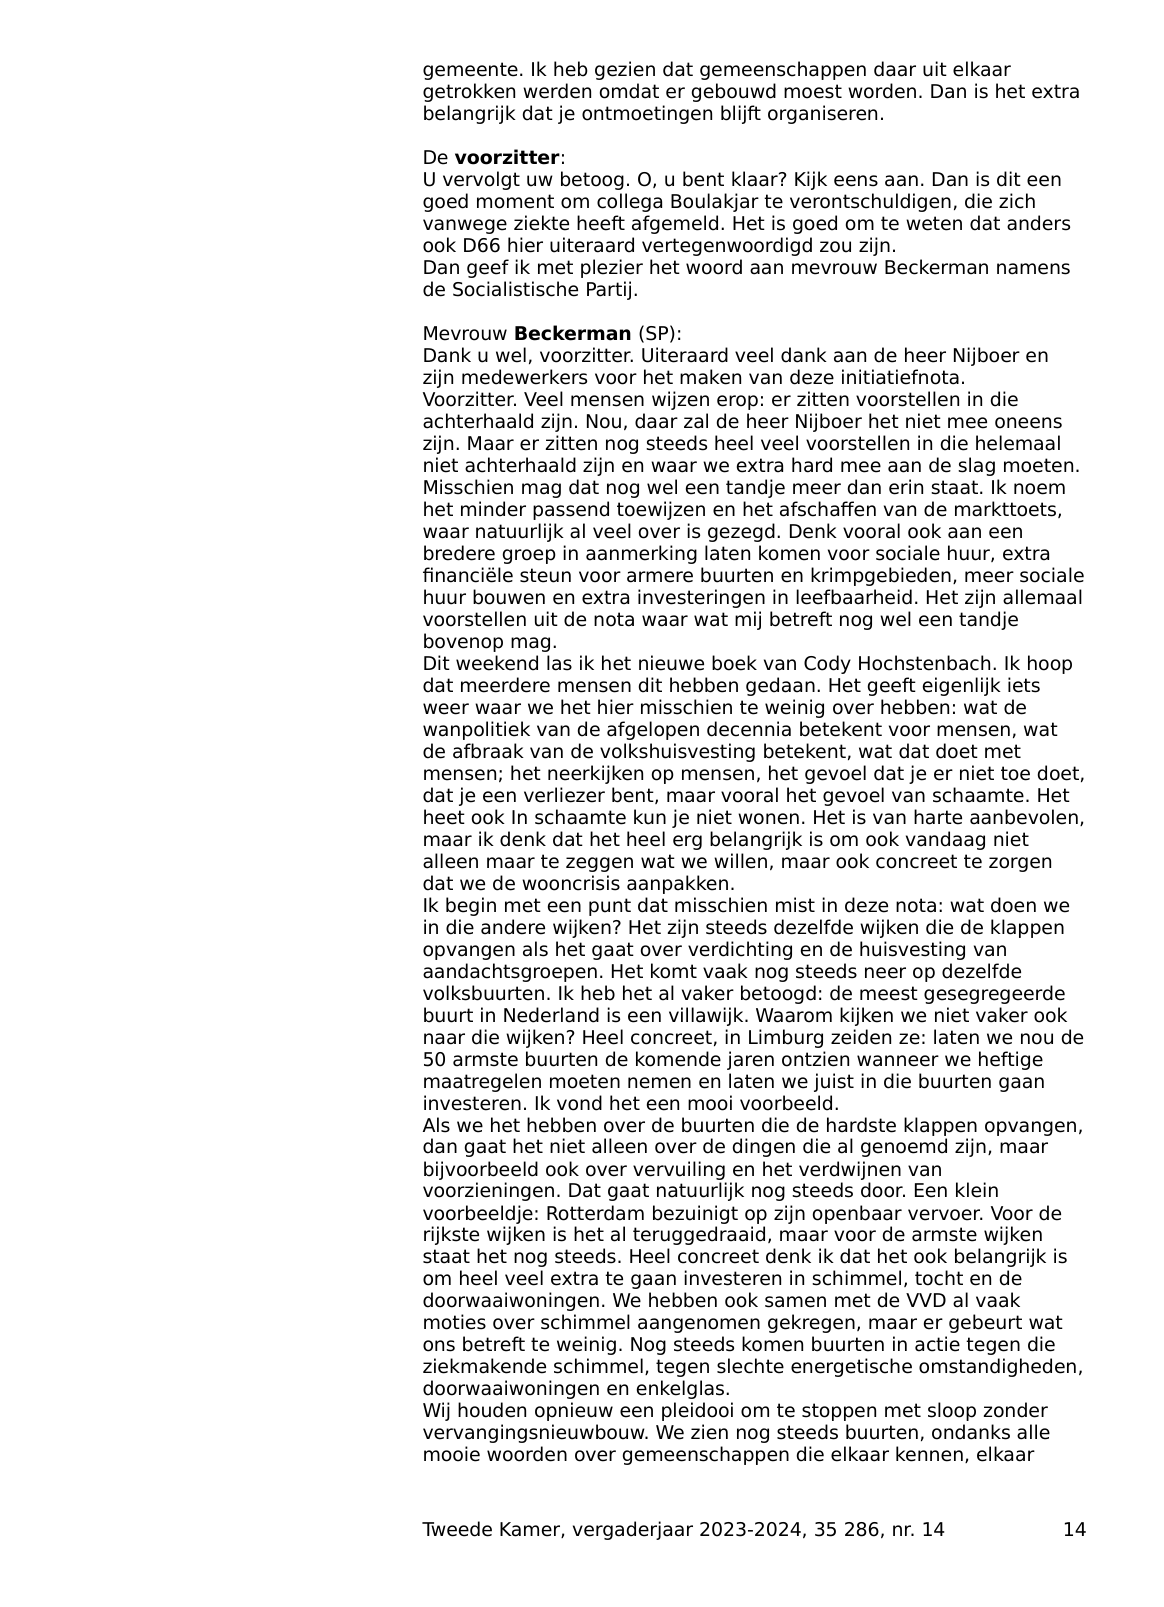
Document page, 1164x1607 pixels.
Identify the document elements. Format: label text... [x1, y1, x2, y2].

text Voorzitter. Veel mensen wijzen erop: er zitten voorstellen in die achterhaald zijn. Nou, daar zal de heer Nijboer het niet mee oneens zijn. Maar er zitten nog steeds heel veel voorstellen in die helemaal niet achterhaald zijn en waar we extra hard mee aan de slag moeten. Misschien mag dat nog wel een tandje meer dan erin staat. Ik noem het minder passend toewijzen en het afschaffen van de markttoets, waar natuurlijk al veel over is gezegd. Denk vooral ook aan een bredere groep in aanmerking laten komen voor sociale huur, extra financiële steun voor armere buurten en krimpgebieden, meer sociale huur bouwen en extra investeringen in leefbaarheid. Het zijn allemaal voorstellen uit de nota waar wat mij betreft nog wel een tandje bovenop mag. [422, 389, 1087, 653]
text Ik begin met een punt dat misschien mist in deze nota: wat doen we in die andere wijken? Het zijn steeds dezelfde wijken die de klappen opvangen als het gaat over verdichting en de huisvesting van aandachtsgroepen. Het komt vaak nog steeds neer op dezelfde volksbuurten. Ik heb het al vaker betoogd: de meest gesegregeerde buurt in Nederland is een villawijk. Waarom kijken we niet vaker ook naar die wijken? Heel concreet, in Limburg zeiden ze: laten we nou de 50 armste buurten de komende jaren ontzien wanneer we heftige maatregelen moeten nemen en laten we juist in die buurten gaan investeren. Ik vond het een mooi voorbeeld. [422, 895, 1087, 1114]
text De voorzitter: [422, 147, 1087, 169]
text gemeente. Ik heb gezien dat gemeenschappen daar uit elkaar getrokken werden omdat er gebouwd moest worden. Dan is het extra belangrijk dat je ontmoetingen blijft organiseren. [422, 59, 1087, 125]
text Dank u wel, voorzitter. Uiteraard veel dank aan de heer Nijboer en zijn medewerkers voor het maken van deze initiatiefnota. [422, 345, 1087, 389]
text Dan geef ik met plezier het woord aan mevrouw Beckerman namens de Socialistische Partij. [422, 257, 1087, 301]
text Wij houden opnieuw een pleidooi om te stoppen met sloop zonder vervangingsnieuwbouw. We zien nog steeds buurten, ondanks alle mooie woorden over gemeenschappen die elkaar kennen, elkaar [422, 1400, 1087, 1466]
text U vervolgt uw betoog. O, u bent klaar? Kijk eens aan. Dan is dit een goed moment om collega Boulakjar te verontschuldigen, die zich vanwege ziekte heeft afgemeld. Het is goed om te weten dat anders ook D66 hier uiteraard vertegenwoordigd zou zijn. [422, 169, 1087, 257]
text Als we het hebben over de buurten die de hardste klappen opvangen, dan gaat het niet alleen over de dingen die al genoemd zijn, maar bijvoorbeeld ook over vervuiling en het verdwijnen van voorzieningen. Dat gaat natuurlijk nog steeds door. Een klein voorbeeldje: Rotterdam bezuinigt op zijn openbaar vervoer. Voor de rijkste wijken is het al teruggedraaid, maar voor de armste wijken staat het nog steeds. Heel concreet denk ik dat het ook belangrijk is om heel veel extra te gaan investeren in schimmel, tocht en de doorwaaiwoningen. We hebben ook samen met de VVD al vaak moties over schimmel aangenomen gekregen, maar er gebeurt wat ons betreft te weinig. Nog steeds komen buurten in actie tegen die ziekmakende schimmel, tegen slechte energetische omstandigheden, doorwaaiwoningen en enkelglas. [422, 1114, 1087, 1400]
text Mevrouw Beckerman (SP): [422, 323, 1087, 345]
text Dit weekend las ik het nieuwe boek van Cody Hochstenbach. Ik hoop dat meerdere mensen dit hebben gedaan. Het geeft eigenlijk iets weer waar we het hier misschien te weinig over hebben: wat de wanpolitiek van de afgelopen decennia betekent voor mensen, wat de afbraak van de volkshuisvesting betekent, wat dat doet met mensen; het neerkijken op mensen, het gevoel dat je er niet toe doet, dat je een verliezer bent, maar vooral het gevoel van schaamte. Het heet ook In schaamte kun je niet wonen. Het is van harte aanbevolen, maar ik denk dat het heel erg belangrijk is om ook vandaag niet alleen maar te zeggen wat we willen, maar ook concreet te zorgen dat we de wooncrisis aanpakken. [422, 653, 1087, 895]
